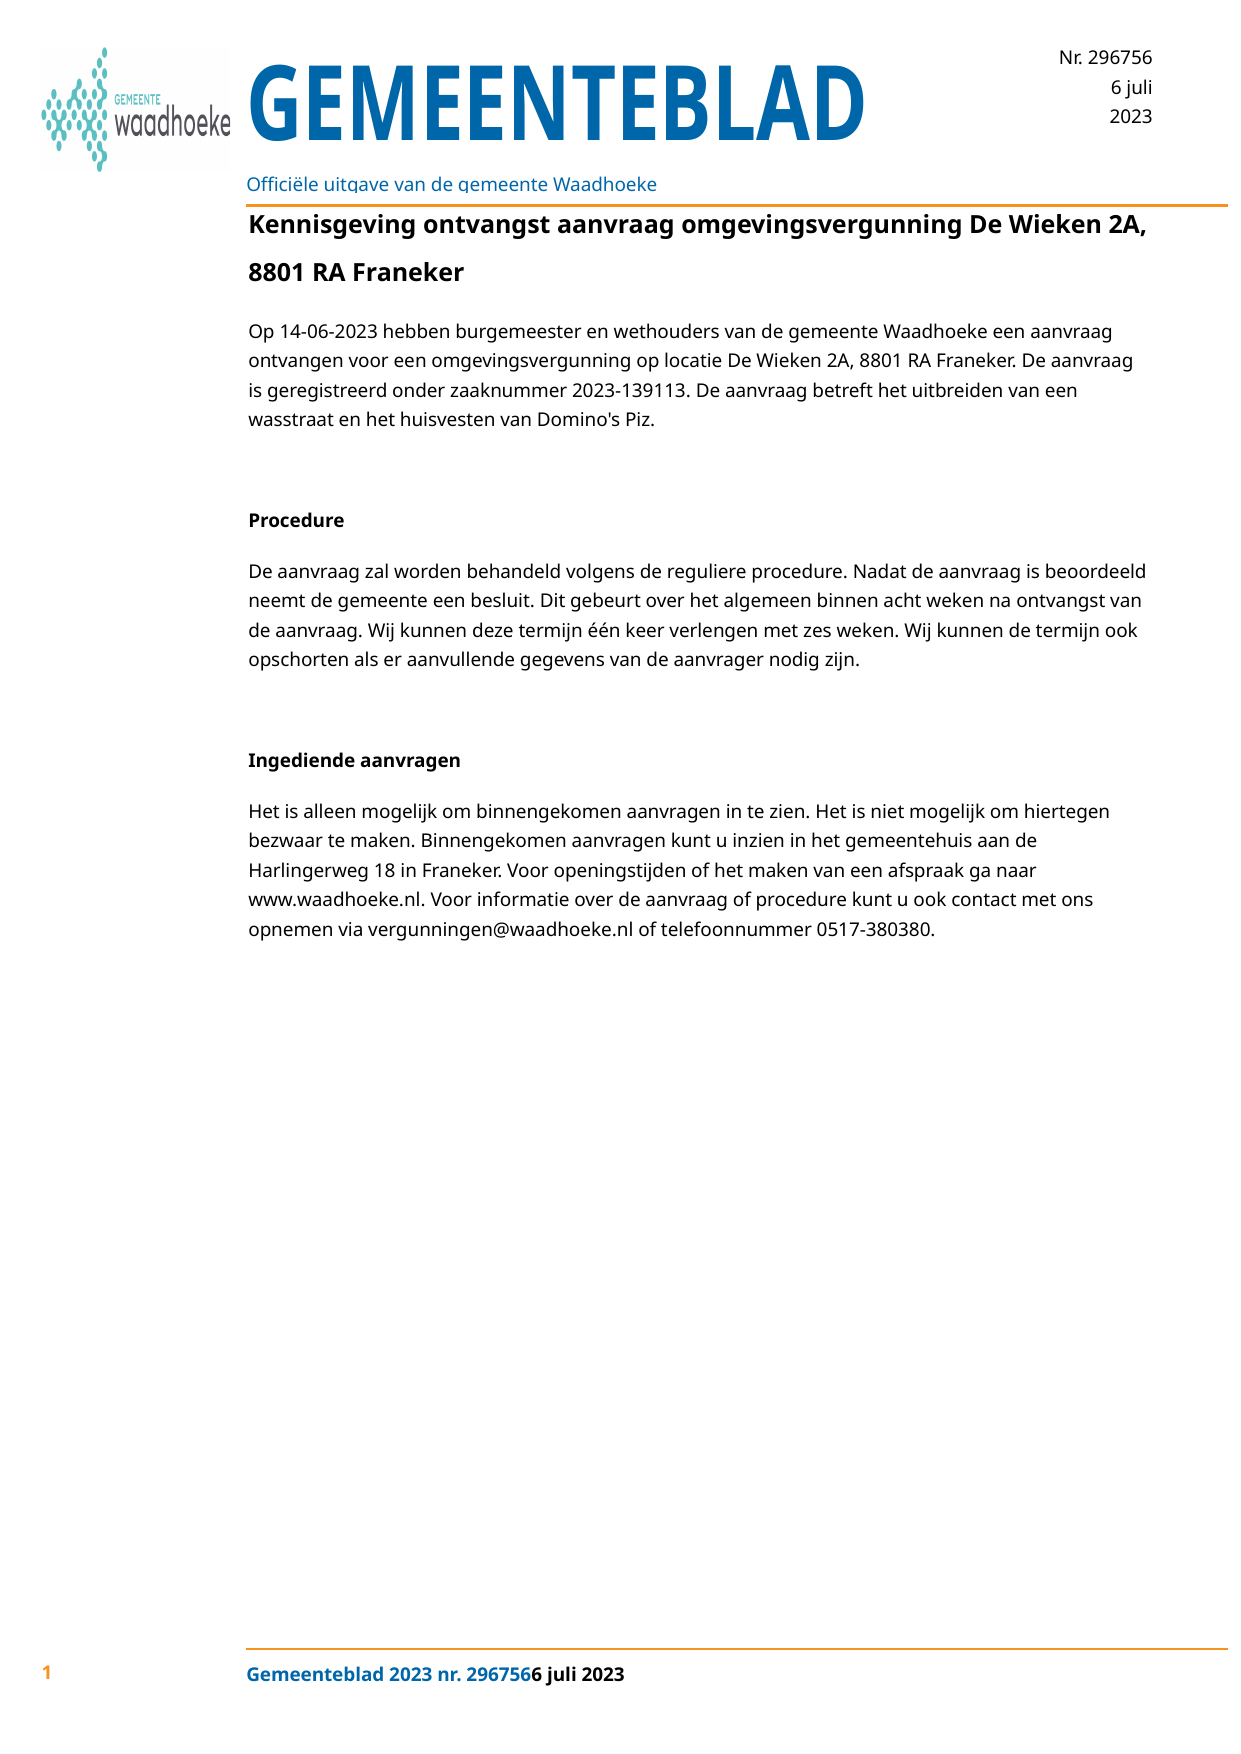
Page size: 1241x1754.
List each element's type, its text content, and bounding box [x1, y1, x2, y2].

text Op 14-06-2023 hebben burgemeester en wethouders van de gemeente Waadhoeke een aanvraag ontvangen voor een omgevingsvergunning op locatie De Wieken 2A, 8801 RA Franeker. De aanvraag is geregistreerd onder zaaknummer 2023-139113. De aanvraag betreft het uitbreiden van een wasstraat en het huisvesten van Domino's Piz. [248, 318, 1152, 432]
text Ingediende aanvragen [248, 747, 1152, 773]
text Kennisgeving ontvangst aanvraag omgevingsvergunning De Wieken 2A, 8801 RA Franeker [248, 207, 1152, 288]
text De aanvraag zal worden behandeld volgens de reguliere procedure. Nadat de aanvraag is beoordeeld neemt de gemeente een besluit. Dit gebeurt over het algemeen binnen acht weken na ontvangst van de aanvraag. Wij kunnen deze termijn één keer verlengen met zes weken. Wij kunnen de termijn ook opschorten als er aanvullende gegevens van de aanvrager nodig zijn. [248, 558, 1152, 672]
text Het is alleen mogelijk om binnengekomen aanvragen in te zien. Het is niet mogelijk om hiertegen bezwaar te maken. Binnengekomen aanvragen kunt u inzien in het gemeentehuis aan de Harlingerweg 18 in Franeker. Voor openingstijden of het maken van een afspraak ga naar www.waadhoeke.nl. Voor informatie over de aanvraag of procedure kunt u ook contact met ons opnemen via vergunningen@waadhoeke.nl of telefoonnummer 0517-380380. [248, 798, 1152, 942]
text Procedure [248, 507, 1152, 533]
picture [41, 47, 231, 172]
